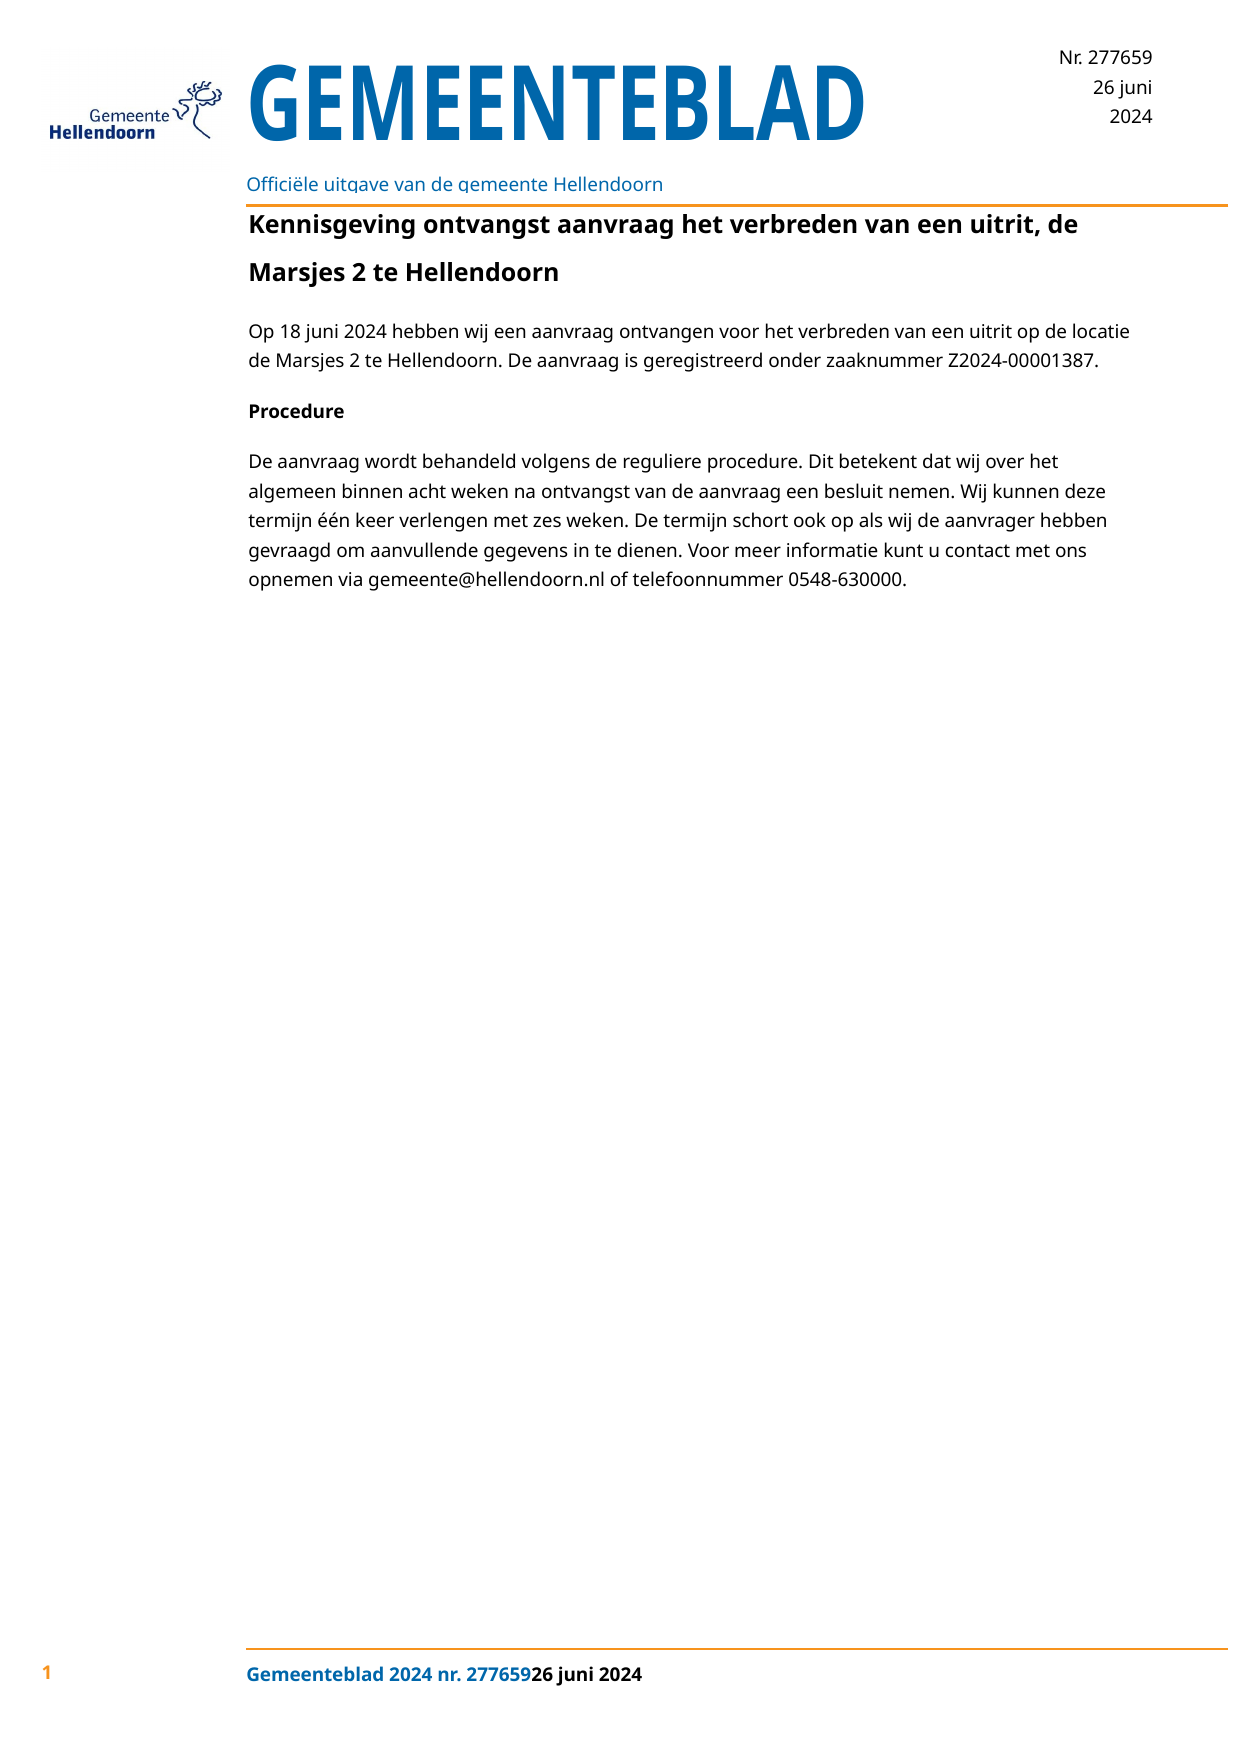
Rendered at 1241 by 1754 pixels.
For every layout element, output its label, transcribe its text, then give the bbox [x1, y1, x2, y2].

text Kennisgeving ontvangst aanvraag het verbreden van een uitrit, de Marsjes 2 te Hellendoorn [248, 207, 1152, 288]
text Op 18 juni 2024 hebben wij een aanvraag ontvangen voor het verbreden van een uitrit op de locatie de Marsjes 2 te Hellendoorn. De aanvraag is geregistreerd onder zaaknummer Z2024-00001387. [248, 318, 1152, 373]
text Procedure [248, 398, 1152, 424]
picture [41, 47, 231, 172]
text De aanvraag wordt behandeld volgens de reguliere procedure. Dit betekent dat wij over het algemeen binnen acht weken na ontvangst van de aanvraag een besluit nemen. Wij kunnen deze termijn één keer verlengen met zes weken. De termijn schort ook op als wij de aanvrager hebben gevraagd om aanvullende gegevens in te dienen. Voor meer informatie kunt u contact met ons opnemen via gemeente@hellendoorn.nl of telefoonnummer 0548-630000. [248, 448, 1152, 592]
